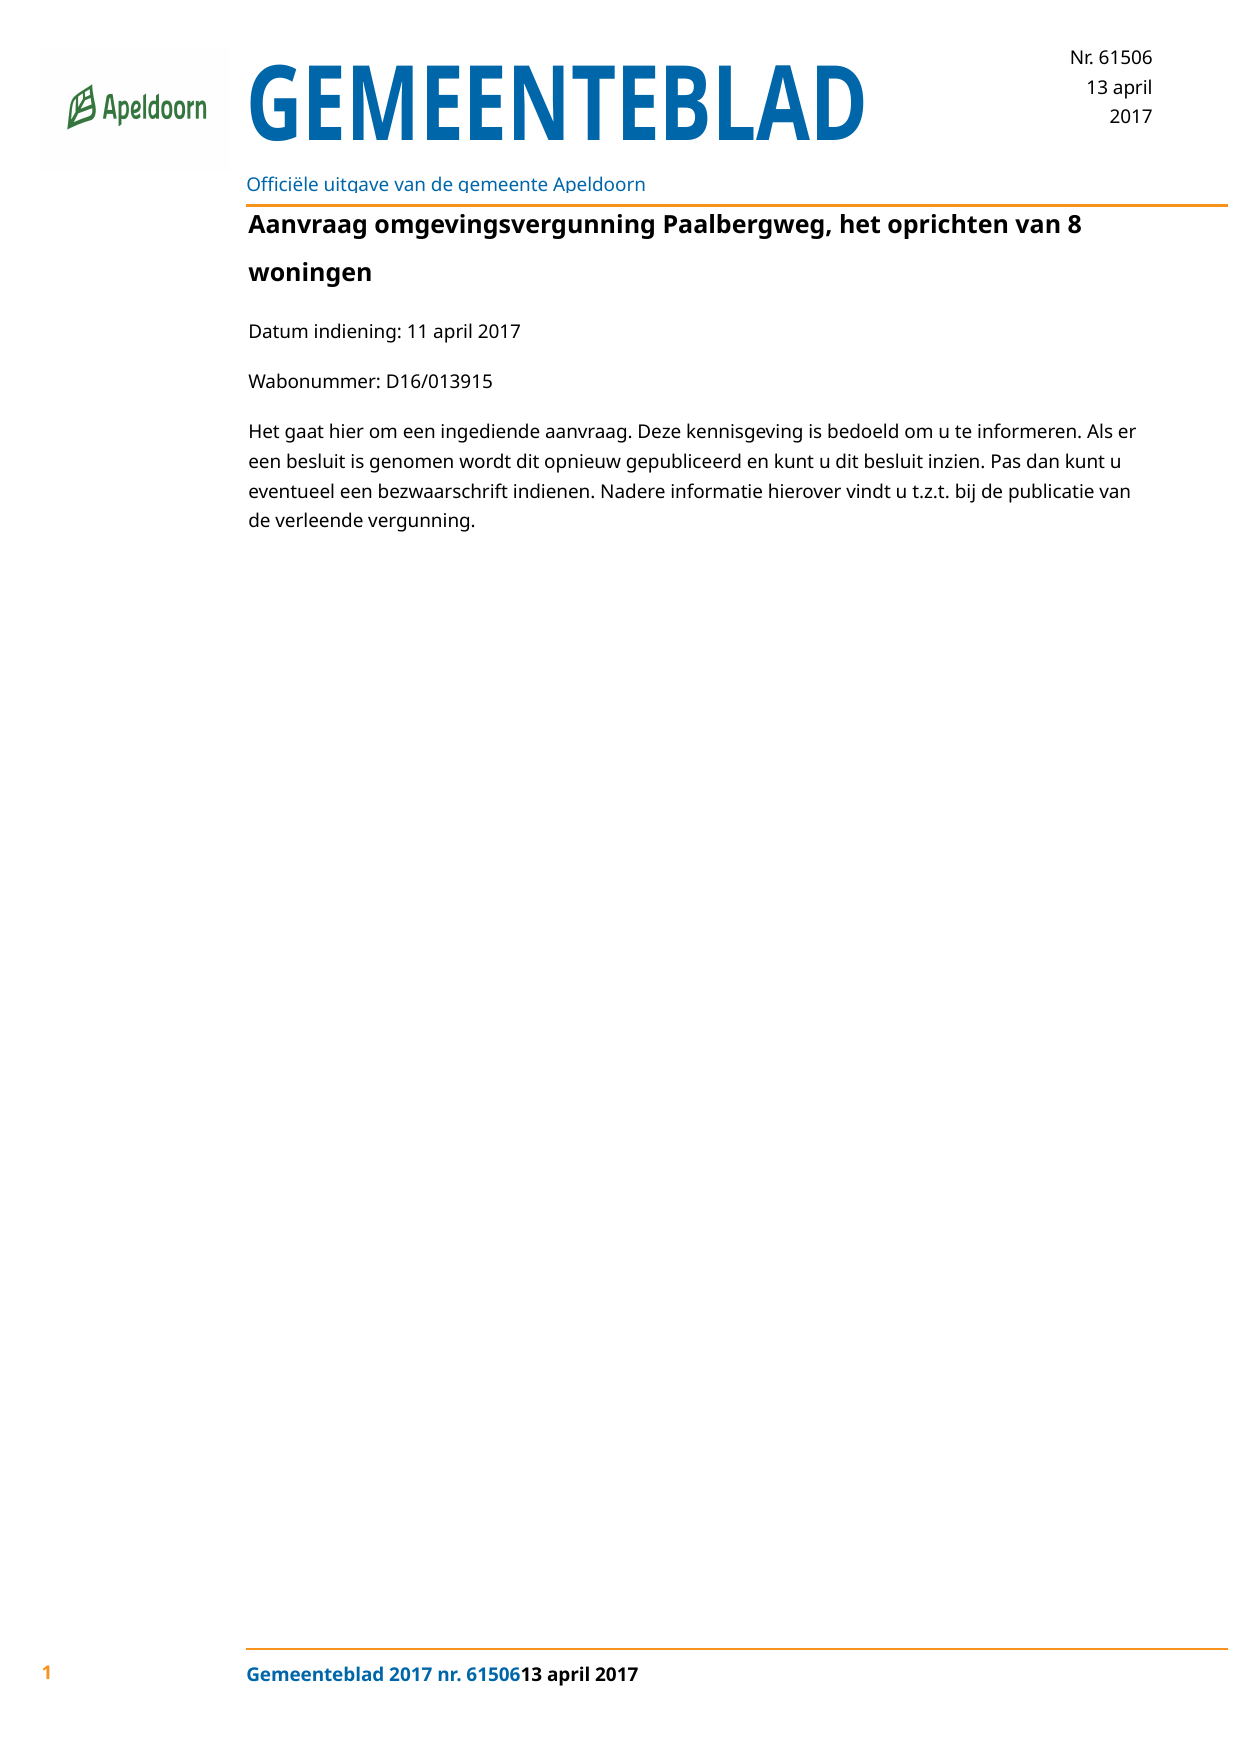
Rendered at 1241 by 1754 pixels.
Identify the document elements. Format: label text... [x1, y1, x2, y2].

text Datum indiening: 11 april 2017 [248, 318, 1152, 344]
picture [41, 47, 231, 172]
text Aanvraag omgevingsvergunning Paalbergweg, het oprichten van 8 woningen [248, 207, 1152, 288]
text Wabonummer: D16/013915 [248, 368, 1152, 394]
text Het gaat hier om een ingediende aanvraag. Deze kennisgeving is bedoeld om u te informeren. Als er een besluit is genomen wordt dit opnieuw gepubliceerd en kunt u dit besluit inzien. Pas dan kunt u eventueel een bezwaarschrift indienen. Nadere informatie hierover vindt u t.z.t. bij de publicatie van de verleende vergunning. [248, 419, 1152, 533]
